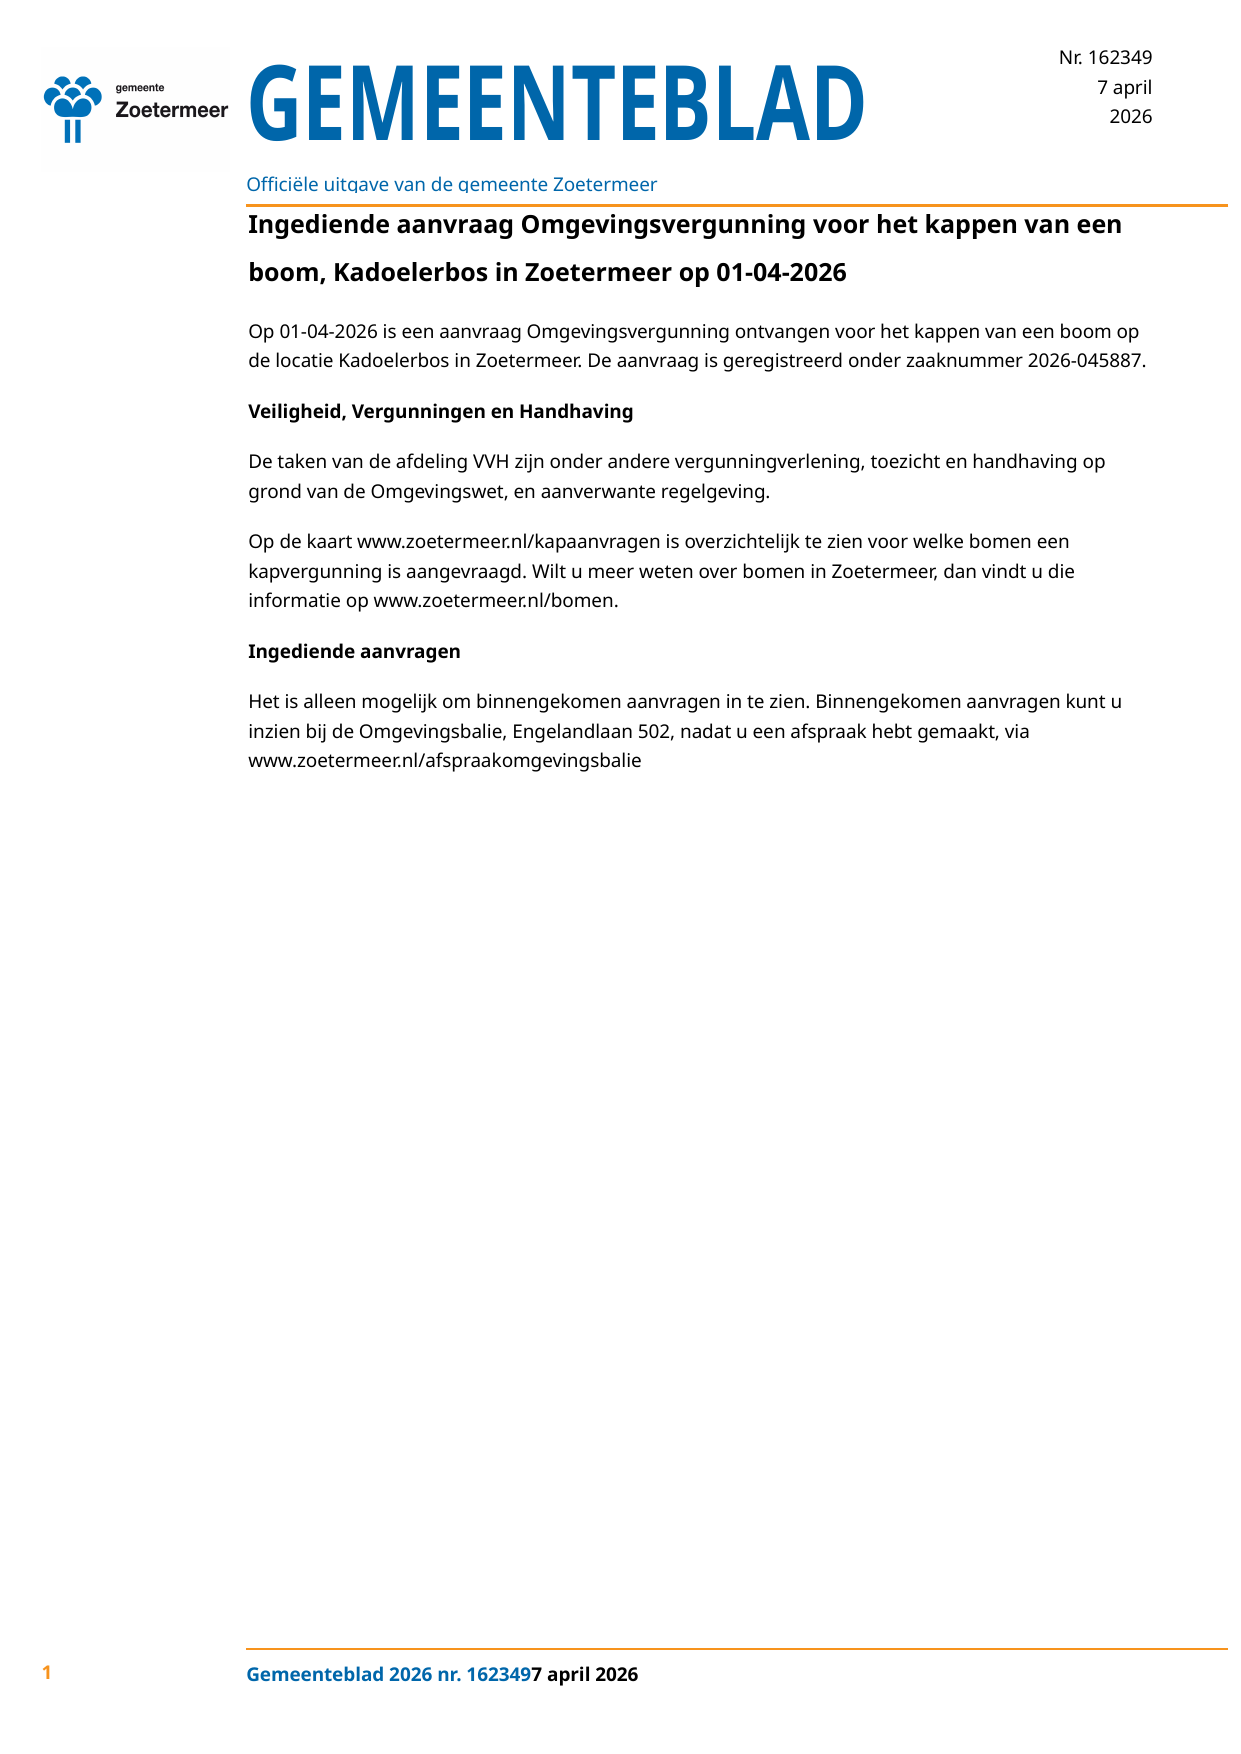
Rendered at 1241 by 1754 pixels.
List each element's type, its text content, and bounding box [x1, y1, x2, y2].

text Ingediende aanvraag Omgevingsvergunning voor het kappen van een boom, Kadoelerbos in Zoetermeer op 01-04-2026 [248, 207, 1152, 288]
text Het is alleen mogelijk om binnengekomen aanvragen in te zien. Binnengekomen aanvragen kunt u inzien bij de Omgevingsbalie, Engelandlaan 502, nadat u een afspraak hebt gemaakt, via www.zoetermeer.nl/afspraakomgevingsbalie [248, 688, 1152, 773]
text Op 01-04-2026 is een aanvraag Omgevingsvergunning ontvangen voor het kappen van een boom op de locatie Kadoelerbos in Zoetermeer. De aanvraag is geregistreerd onder zaaknummer 2026-045887. [248, 318, 1152, 373]
text Veiligheid, Vergunningen en Handhaving [248, 398, 1152, 424]
text Op de kaart www.zoetermeer.nl/kapaanvragen is overzichtelijk te zien voor welke bomen een kapvergunning is aangevraagd. Wilt u meer weten over bomen in Zoetermeer, dan vindt u die informatie op www.zoetermeer.nl/bomen. [248, 528, 1152, 613]
text Ingediende aanvragen [248, 638, 1152, 664]
picture [41, 47, 231, 172]
text De taken van de afdeling VVH zijn onder andere vergunningverlening, toezicht en handhaving op grond van de Omgevingswet, en aanverwante regelgeving. [248, 448, 1152, 504]
